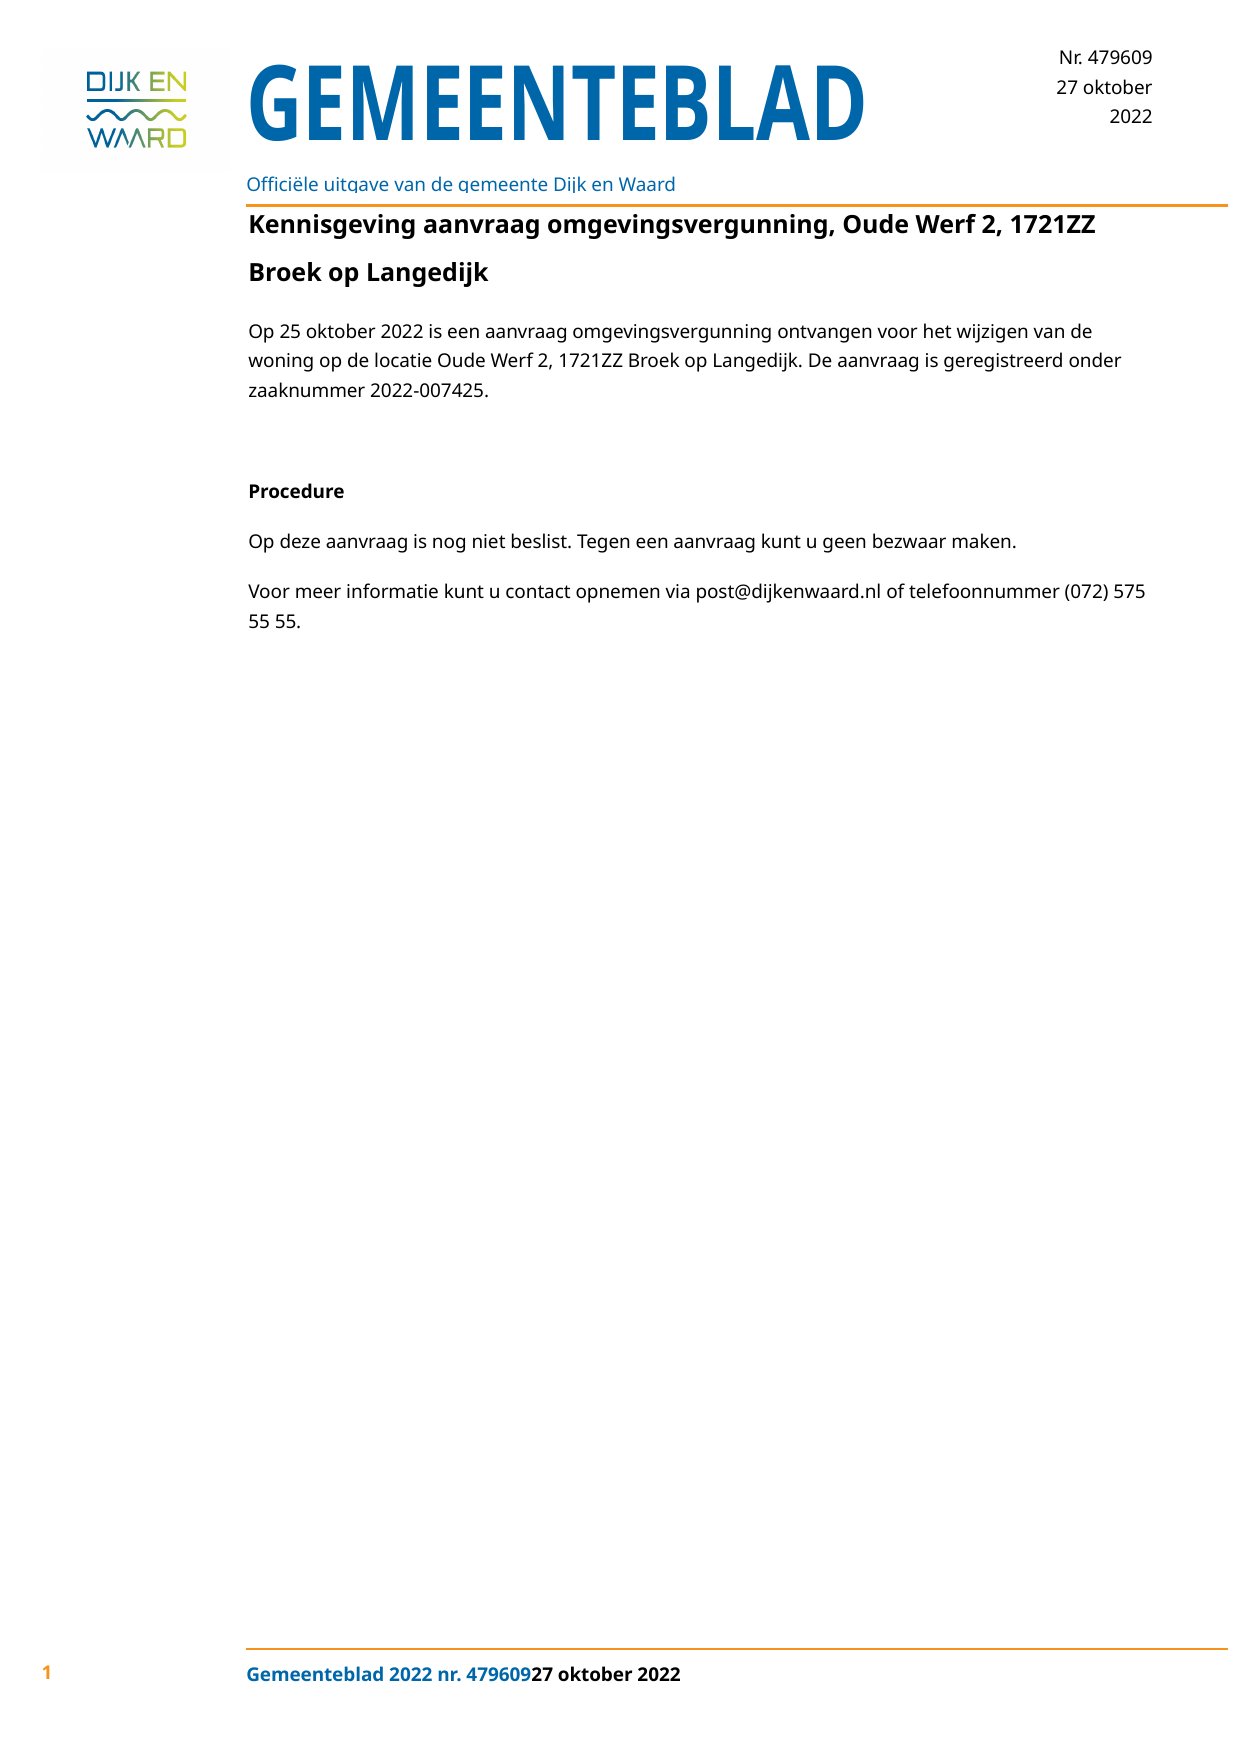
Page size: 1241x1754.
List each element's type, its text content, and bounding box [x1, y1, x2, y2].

picture [41, 47, 231, 172]
text Voor meer informatie kunt u contact opnemen via post@dijkenwaard.nl of telefoonnummer (072) 575 55 55. [248, 579, 1152, 634]
text Procedure [248, 478, 1152, 504]
text Kennisgeving aanvraag omgevingsvergunning, Oude Werf 2, 1721ZZ Broek op Langedijk [248, 207, 1152, 288]
text Op 25 oktober 2022 is een aanvraag omgevingsvergunning ontvangen voor het wijzigen van de woning op de locatie Oude Werf 2, 1721ZZ Broek op Langedijk. De aanvraag is geregistreerd onder zaaknummer 2022-007425. [248, 318, 1152, 403]
text Op deze aanvraag is nog niet beslist. Tegen een aanvraag kunt u geen bezwaar maken. [248, 528, 1152, 554]
